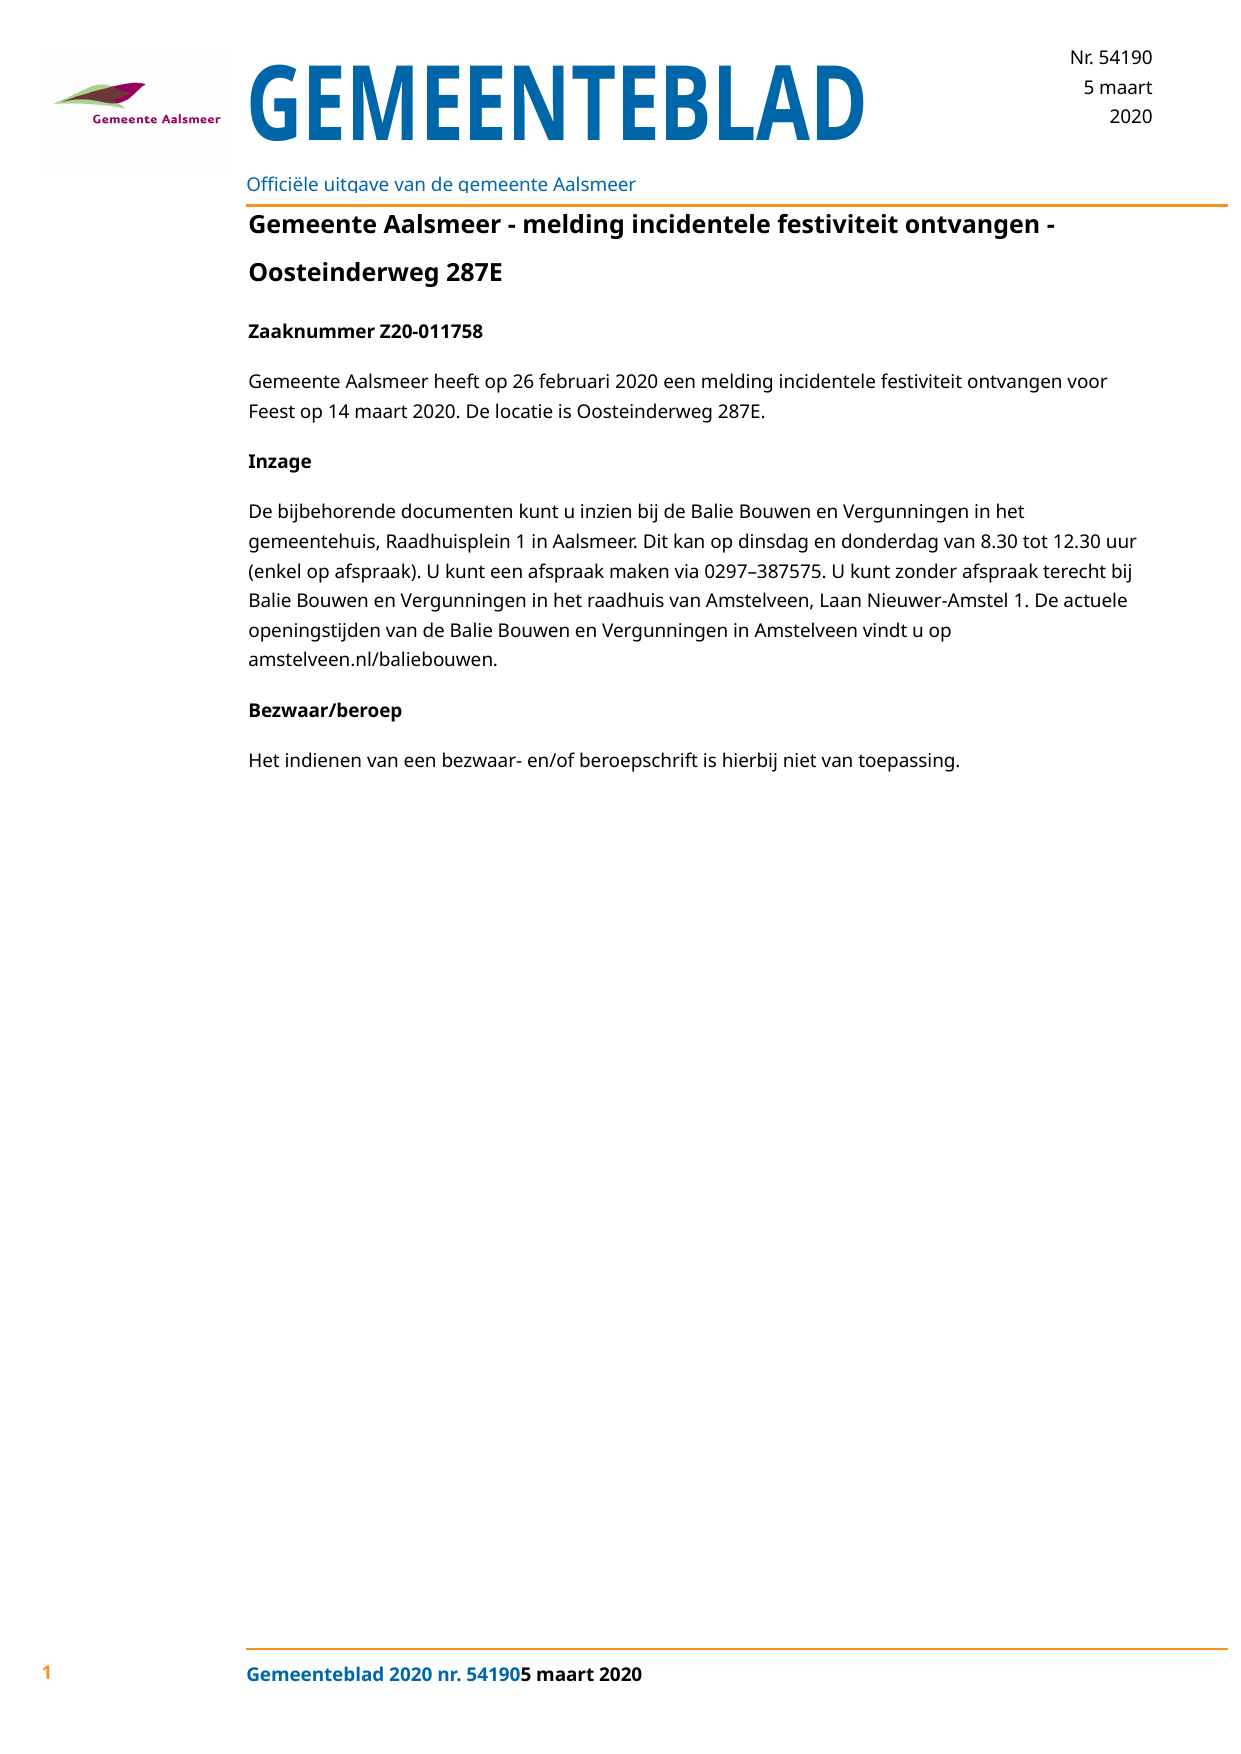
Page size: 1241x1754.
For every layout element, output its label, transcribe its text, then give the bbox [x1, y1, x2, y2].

text Het indienen van een bezwaar- en/of beroepschrift is hierbij niet van toepassing. [248, 747, 1152, 773]
picture [41, 47, 231, 172]
text Bezwaar/beroep [248, 697, 1152, 723]
text Gemeente Aalsmeer heeft op 26 februari 2020 een melding incidentele festiviteit ontvangen voor Feest op 14 maart 2020. De locatie is Oosteinderweg 287E. [248, 368, 1152, 424]
text Zaaknummer Z20-011758 [248, 318, 1152, 344]
text De bijbehorende documenten kunt u inzien bij de Balie Bouwen en Vergunningen in het gemeentehuis, Raadhuisplein 1 in Aalsmeer. Dit kan op dinsdag en donderdag van 8.30 tot 12.30 uur (enkel op afspraak). U kunt een afspraak maken via 0297–387575. U kunt zonder afspraak terecht bij Balie Bouwen en Vergunningen in het raadhuis van Amstelveen, Laan Nieuwer-Amstel 1. De actuele openingstijden van de Balie Bouwen en Vergunningen in Amstelveen vindt u op amstelveen.nl/baliebouwen. [248, 499, 1152, 672]
text Gemeente Aalsmeer - melding incidentele festiviteit ontvangen - Oosteinderweg 287E [248, 207, 1152, 288]
text Inzage [248, 448, 1152, 474]
